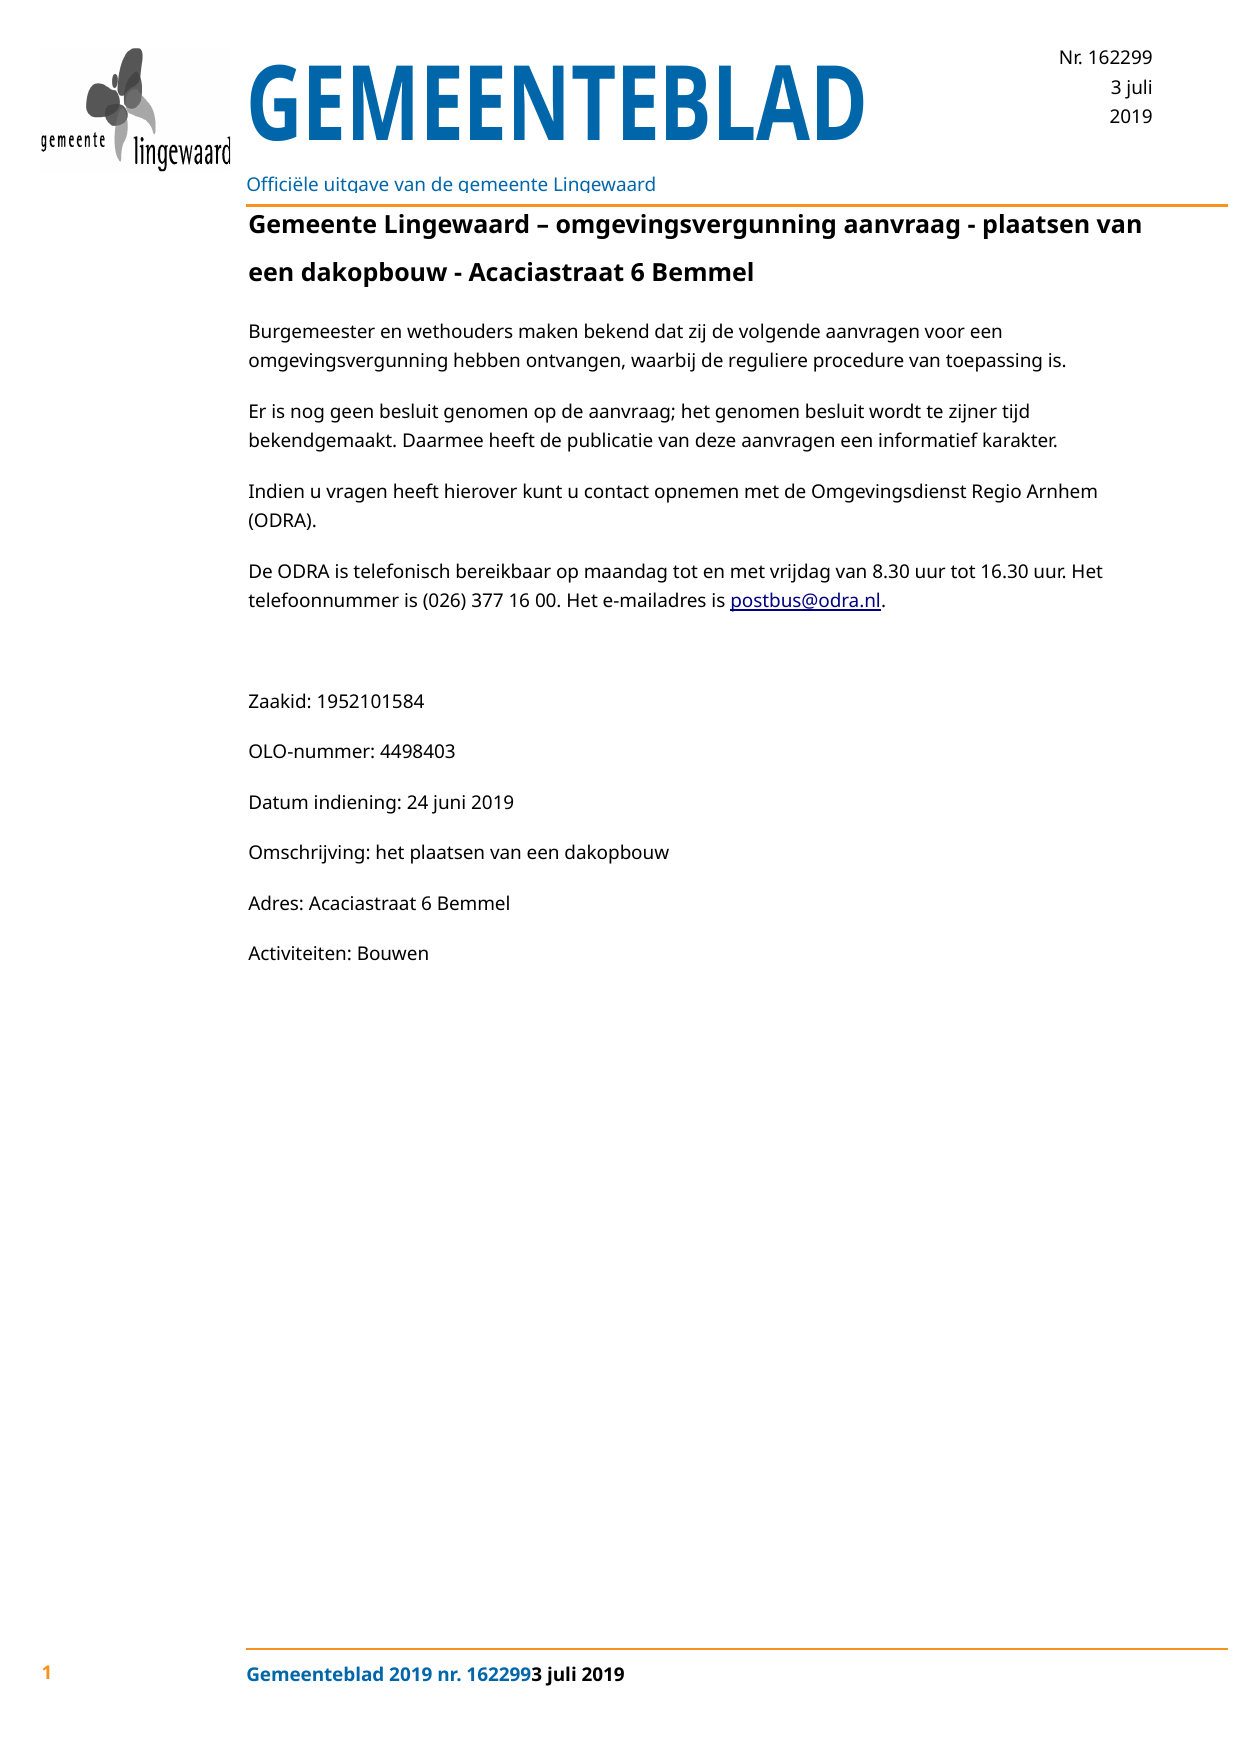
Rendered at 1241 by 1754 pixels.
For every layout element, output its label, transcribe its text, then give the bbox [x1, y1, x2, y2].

text Activiteiten: Bouwen [248, 940, 1152, 966]
text OLO-nummer: 4498403 [248, 739, 1152, 764]
text Adres: Acaciastraat 6 Bemmel [248, 890, 1152, 916]
text Datum indiening: 24 juni 2019 [248, 789, 1152, 815]
text Er is nog geen besluit genomen op de aanvraag; het genomen besluit wordt te zijner tijd bekendgemaakt. Daarmee heeft de publicatie van deze aanvragen een informatief karakter. [248, 398, 1152, 453]
picture [41, 47, 231, 172]
text Zaakid: 1952101584 [248, 688, 1152, 714]
text De ODRA is telefonisch bereikbaar op maandag tot en met vrijdag van 8.30 uur tot 16.30 uur. Het telefoonnummer is (026) 377 16 00. Het e-mailadres is postbus@odra.nl. [248, 558, 1152, 613]
text Omschrijving: het plaatsen van een dakopbouw [248, 839, 1152, 865]
text Gemeente Lingewaard – omgevingsvergunning aanvraag - plaatsen van een dakopbouw - Acaciastraat 6 Bemmel [248, 207, 1152, 288]
text Indien u vragen heeft hierover kunt u contact opnemen met de Omgevingsdienst Regio Arnhem (ODRA). [248, 478, 1152, 533]
text Burgemeester en wethouders maken bekend dat zij de volgende aanvragen voor een omgevingsvergunning hebben ontvangen, waarbij de reguliere procedure van toepassing is. [248, 318, 1152, 373]
